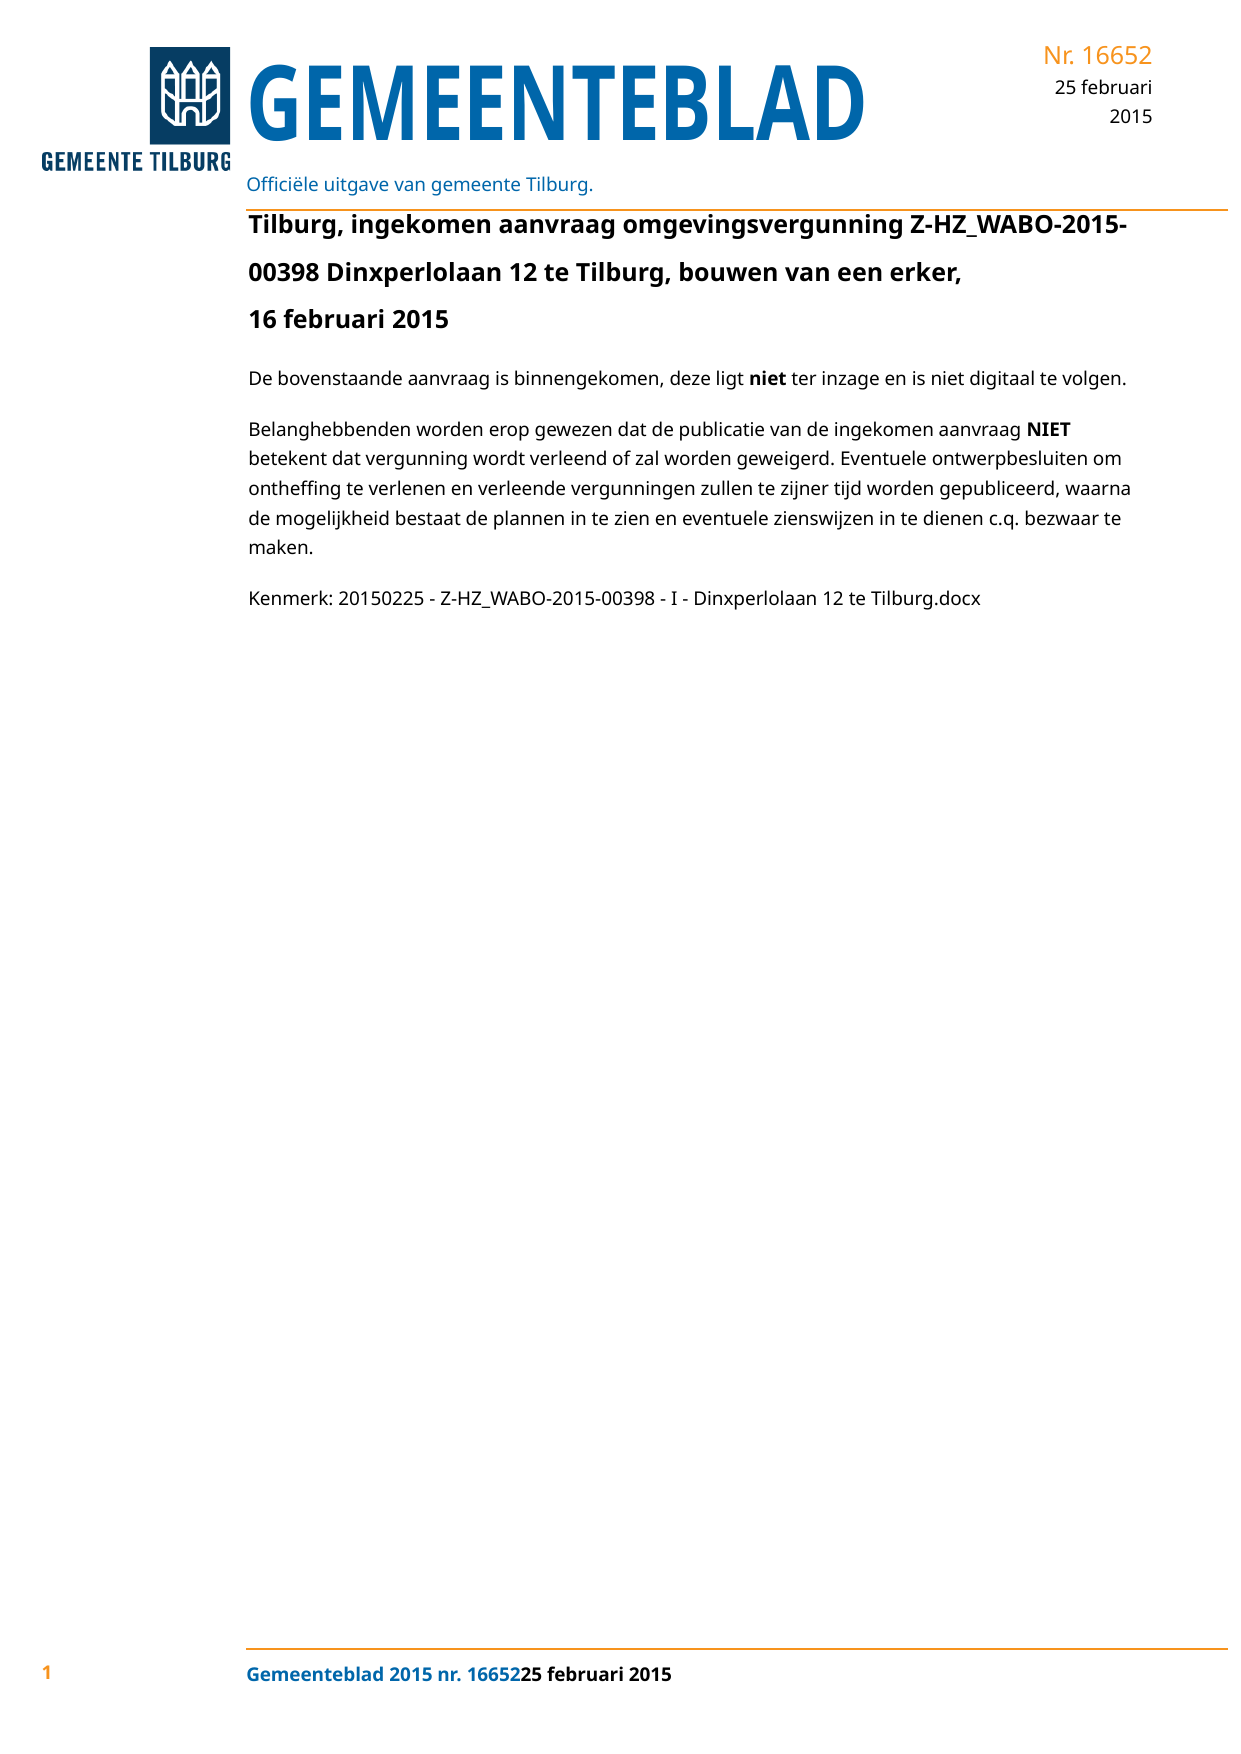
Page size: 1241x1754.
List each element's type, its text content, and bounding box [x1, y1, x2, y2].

picture [41, 47, 231, 172]
text Tilburg, ingekomen aanvraag omgevingsvergunning Z-HZ_WABO-2015-00398 Dinxperlolaan 12 te Tilburg, bouwen van een erker, 16 februari 2015 [248, 211, 1152, 336]
text Belanghebbenden worden erop gewezen dat de publicatie van de ingekomen aanvraag NIET betekent dat vergunning wordt verleend of zal worden geweigerd. Eventuele ontwerpbesluiten om ontheffing te verlenen en verleende vergunningen zullen te zijner tijd worden gepubliceerd, waarna de mogelijkheid bestaat de plannen in te zien en eventuele zienswijzen in te dienen c.q. bezwaar te maken. [248, 416, 1152, 560]
text De bovenstaande aanvraag is binnengekomen, deze ligt niet ter inzage en is niet digitaal te volgen. [248, 366, 1152, 391]
text Kenmerk: 20150225 - Z-HZ_WABO-2015-00398 - I - Dinxperlolaan 12 te Tilburg.docx [248, 585, 1152, 610]
